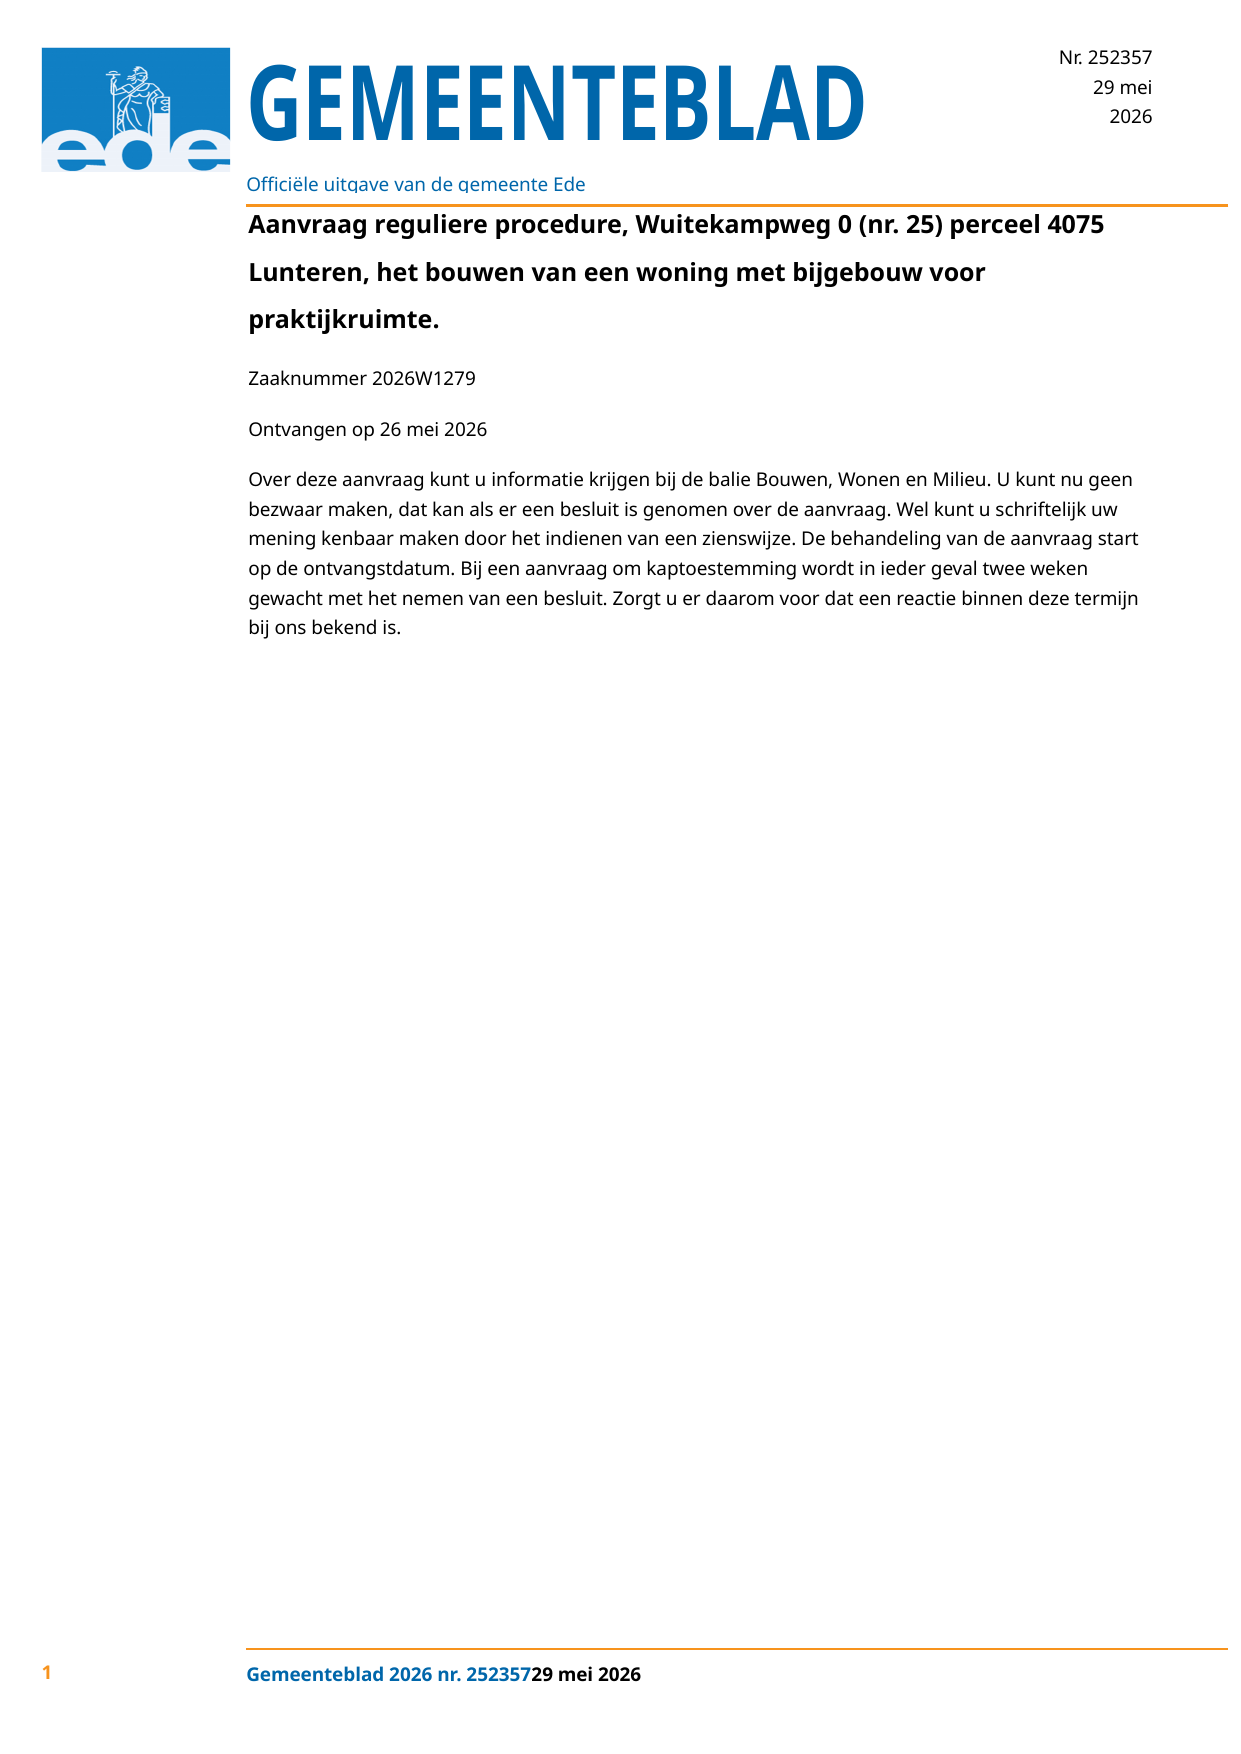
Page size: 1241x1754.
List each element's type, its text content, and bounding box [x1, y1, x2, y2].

text Aanvraag reguliere procedure, Wuitekampweg 0 (nr. 25) perceel 4075 Lunteren, het bouwen van een woning met bijgebouw voor praktijkruimte. [248, 207, 1152, 336]
text Zaaknummer 2026W1279 [248, 366, 1152, 391]
picture [41, 47, 231, 172]
text Over deze aanvraag kunt u informatie krijgen bij de balie Bouwen, Wonen en Milieu. U kunt nu geen bezwaar maken, dat kan als er een besluit is genomen over de aanvraag. Wel kunt u schriftelijk uw mening kenbaar maken door het indienen van een zienswijze. De behandeling van de aanvraag start op de ontvangstdatum. Bij een aanvraag om kaptoestemming wordt in ieder geval twee weken gewacht met het nemen van een besluit. Zorgt u er daarom voor dat een reactie binnen deze termijn bij ons bekend is. [248, 466, 1152, 640]
text Ontvangen op 26 mei 2026 [248, 416, 1152, 442]
